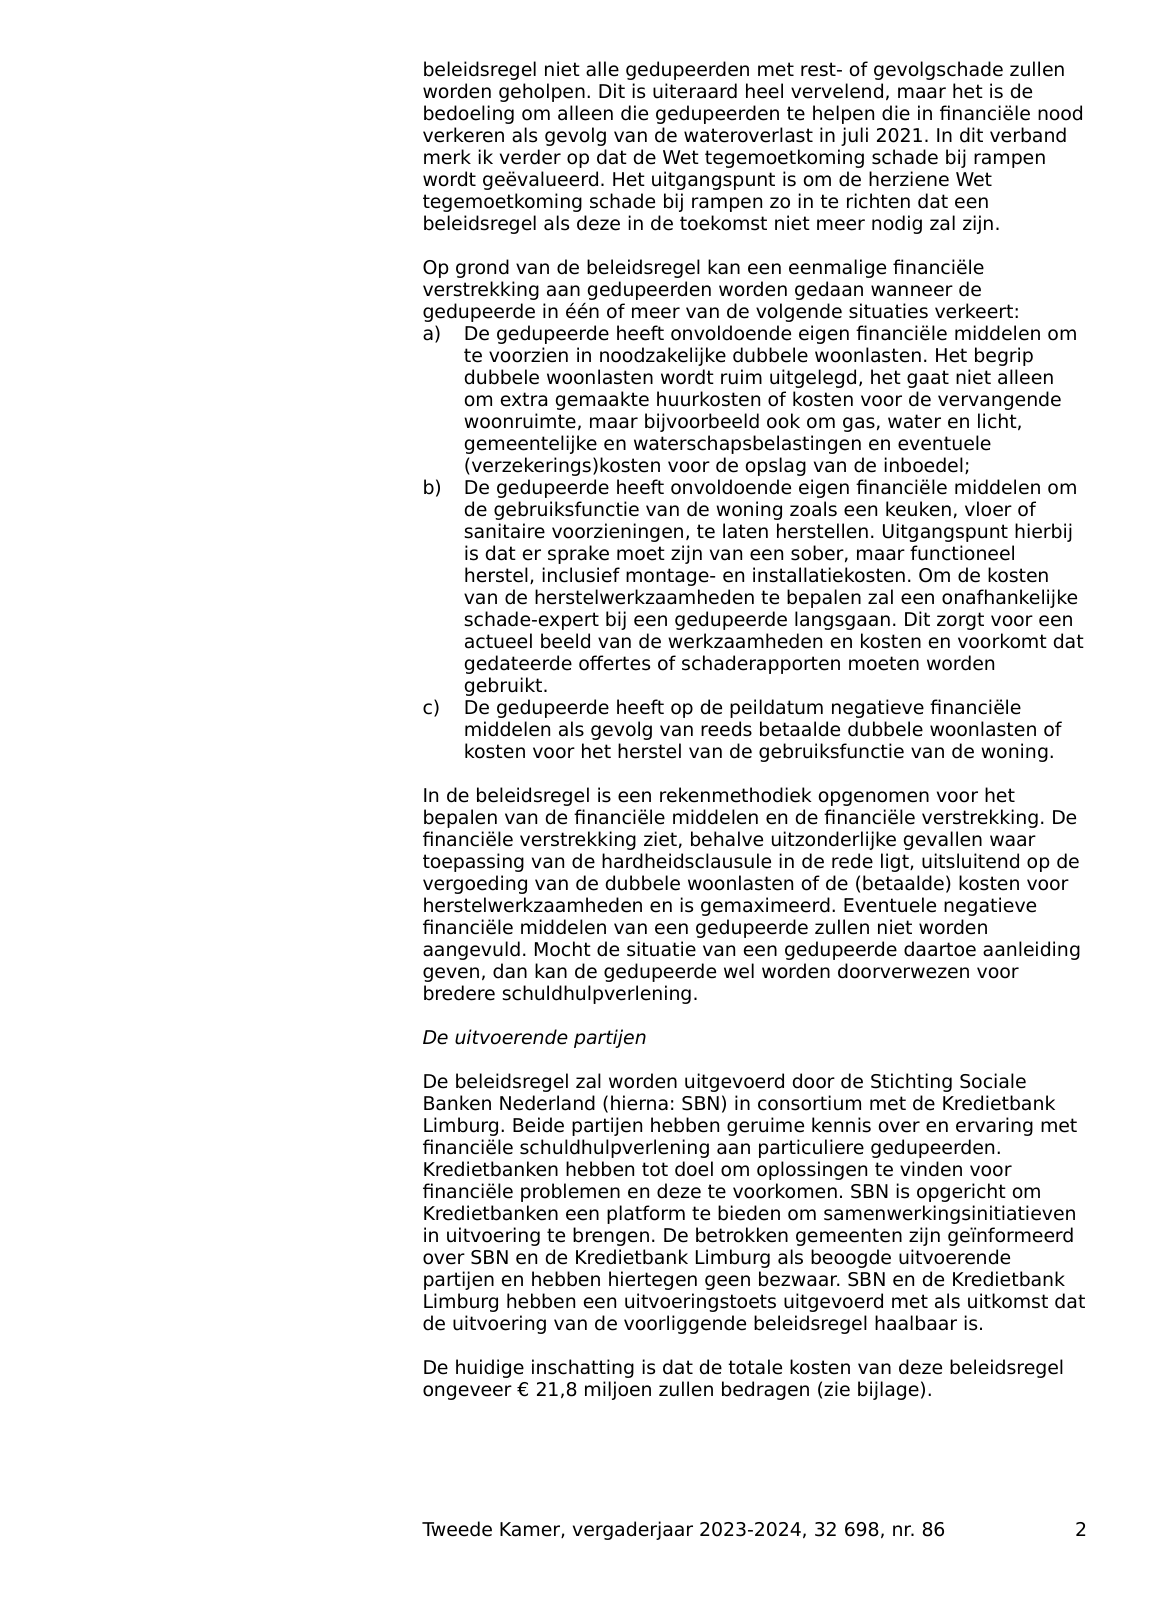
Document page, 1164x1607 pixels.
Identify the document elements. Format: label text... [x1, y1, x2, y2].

text In de beleidsregel is een rekenmethodiek opgenomen voor het bepalen van de financiële middelen en de financiële verstrekking. De financiële verstrekking ziet, behalve uitzonderlijke gevallen waar toepassing van de hardheidsclausule in de rede ligt, uitsluitend op de vergoeding van de dubbele woonlasten of de (betaalde) kosten voor herstelwerkzaamheden en is gemaximeerd. Eventuele negatieve financiële middelen van een gedupeerde zullen niet worden aangevuld. Mocht de situatie van een gedupeerde daartoe aanleiding geven, dan kan de gedupeerde wel worden doorverwezen voor bredere schuldhulpverlening. [422, 785, 1087, 1004]
subtitle De uitvoerende partijen [422, 1027, 1087, 1049]
text a) De gedupeerde heeft onvoldoende eigen financiële middelen om te voorzien in noodzakelijke dubbele woonlasten. Het begrip dubbele woonlasten wordt ruim uitgelegd, het gaat niet alleen om extra gemaakte huurkosten of kosten voor de vervangende woonruimte, maar bijvoorbeeld ook om gas, water en licht, gemeentelijke en waterschapsbelastingen en eventuele (verzekerings)kosten voor de opslag van de inboedel; [422, 323, 1087, 477]
text beleidsregel niet alle gedupeerden met rest- of gevolgschade zullen worden geholpen. Dit is uiteraard heel vervelend, maar het is de bedoeling om alleen die gedupeerden te helpen die in financiële nood verkeren als gevolg van de wateroverlast in juli 2021. In dit verband merk ik verder op dat de Wet tegemoetkoming schade bij rampen wordt geëvalueerd. Het uitgangspunt is om de herziene Wet tegemoetkoming schade bij rampen zo in te richten dat een beleidsregel als deze in de toekomst niet meer nodig zal zijn. [422, 59, 1087, 235]
text c) De gedupeerde heeft op de peildatum negatieve financiële middelen als gevolg van reeds betaalde dubbele woonlasten of kosten voor het herstel van de gebruiksfunctie van de woning. [422, 697, 1087, 763]
text b) De gedupeerde heeft onvoldoende eigen financiële middelen om de gebruiksfunctie van de woning zoals een keuken, vloer of sanitaire voorzieningen, te laten herstellen. Uitgangspunt hierbij is dat er sprake moet zijn van een sober, maar functioneel herstel, inclusief montage- en installatiekosten. Om de kosten van de herstelwerkzaamheden te bepalen zal een onafhankelijke schade-expert bij een gedupeerde langsgaan. Dit zorgt voor een actueel beeld van de werkzaamheden en kosten en voorkomt dat gedateerde offertes of schaderapporten moeten worden gebruikt. [422, 477, 1087, 697]
text De beleidsregel zal worden uitgevoerd door de Stichting Sociale Banken Nederland (hierna: SBN) in consortium met de Kredietbank Limburg. Beide partijen hebben geruime kennis over en ervaring met financiële schuldhulpverlening aan particuliere gedupeerden. Kredietbanken hebben tot doel om oplossingen te vinden voor financiële problemen en deze te voorkomen. SBN is opgericht om Kredietbanken een platform te bieden om samenwerkingsinitiatieven in uitvoering te brengen. De betrokken gemeenten zijn geïnformeerd over SBN en de Kredietbank Limburg als beoogde uitvoerende partijen en hebben hiertegen geen bezwaar. SBN en de Kredietbank Limburg hebben een uitvoeringstoets uitgevoerd met als uitkomst dat de uitvoering van de voorliggende beleidsregel haalbaar is. [422, 1071, 1087, 1335]
text Op grond van de beleidsregel kan een eenmalige financiële verstrekking aan gedupeerden worden gedaan wanneer de gedupeerde in één of meer van de volgende situaties verkeert: [422, 257, 1087, 323]
text De huidige inschatting is dat de totale kosten van deze beleidsregel ongeveer € 21,8 miljoen zullen bedragen (zie bijlage). [422, 1357, 1087, 1401]
